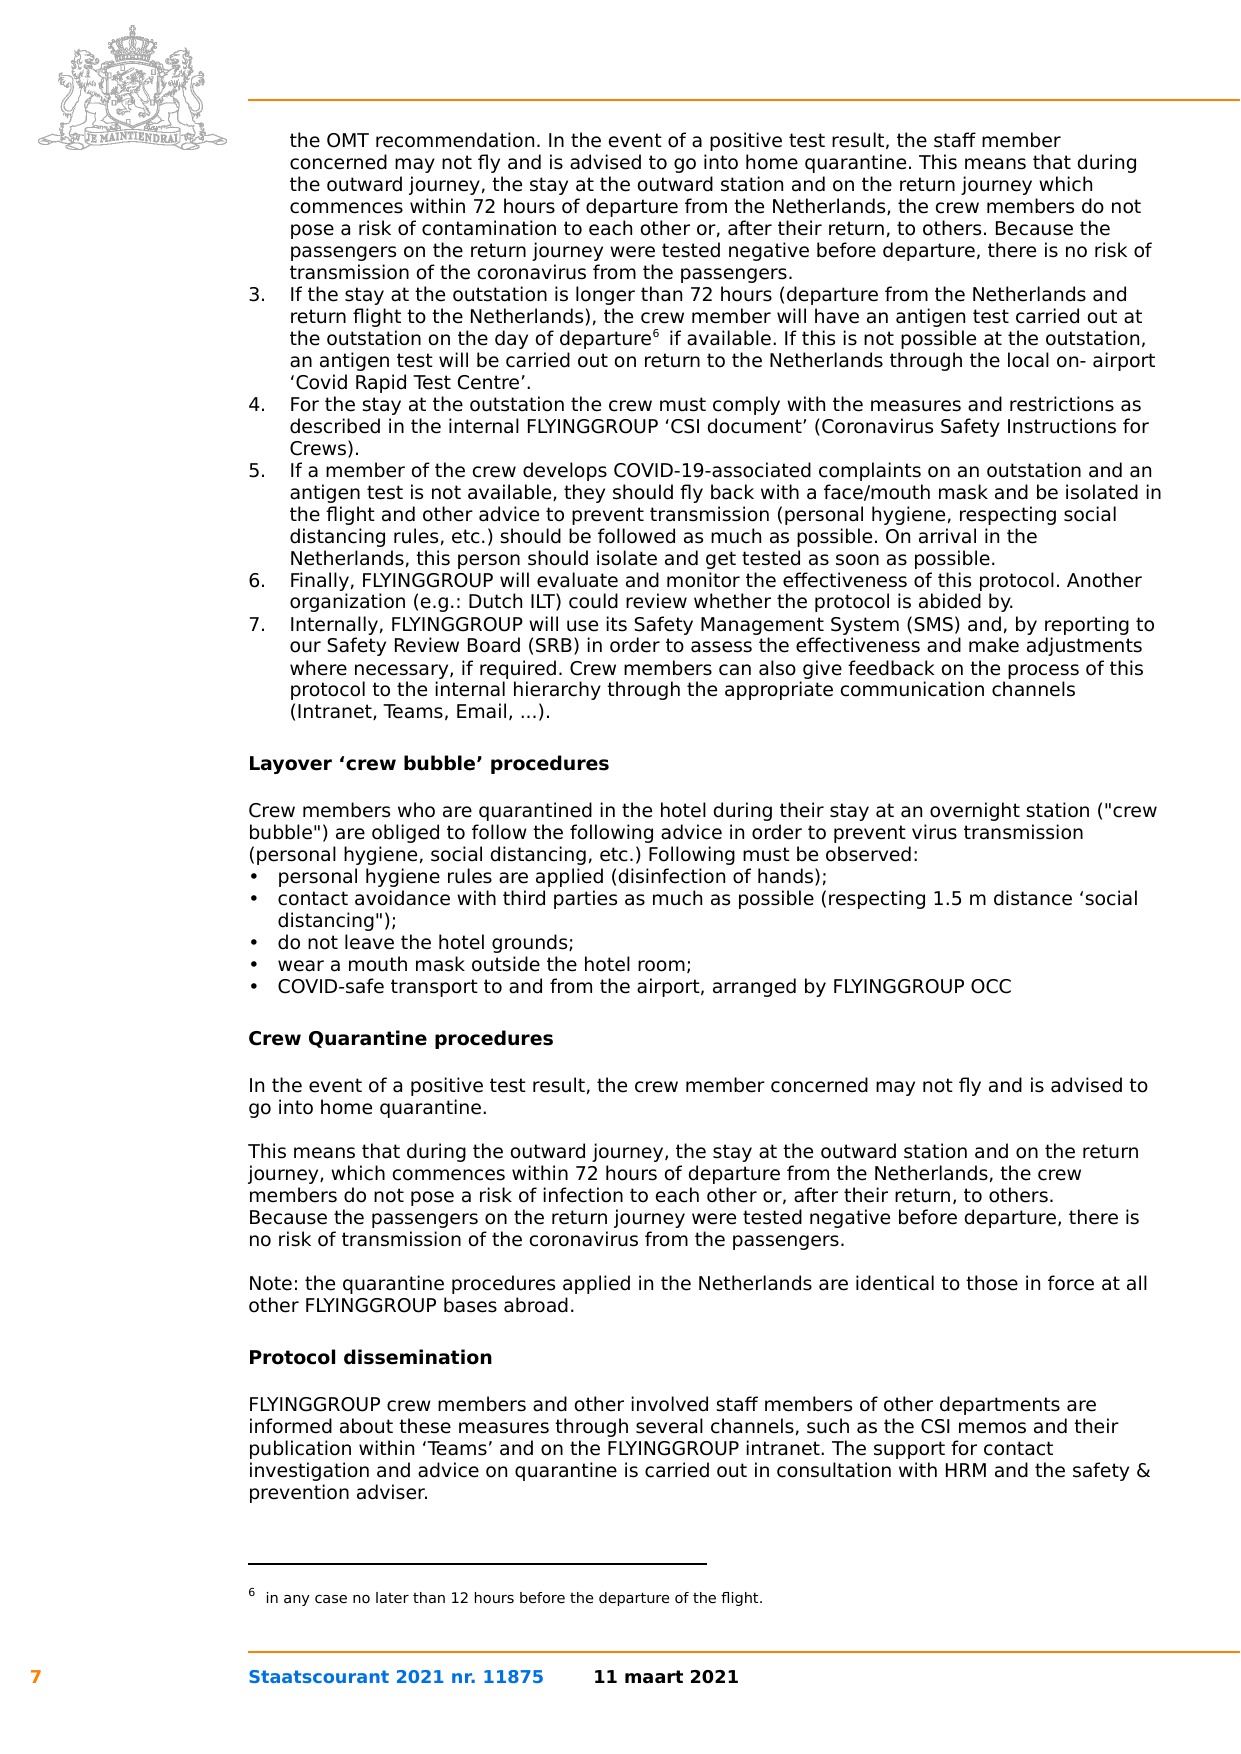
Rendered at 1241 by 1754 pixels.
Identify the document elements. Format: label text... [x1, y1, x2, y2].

text in any case no later than 12 hours before the departure of the flight. [248, 1586, 1163, 1608]
text 7. Internally, FLYINGGROUP will use its Safety Management System (SMS) and, by reporting to our Safety Review Board (SRB) in order to assess the effectiveness and make adjustments where necessary, if required. Crew members can also give feedback on the process of this protocol to the internal hierarchy through the appropriate communication channels (Intranet, Teams, Email, ...). [248, 613, 1163, 723]
text • wear a mouth mask outside the hotel room; [248, 954, 1163, 976]
text This means that during the outward journey, the stay at the outward station and on the return journey, which commences within 72 hours of departure from the Netherlands, the crew members do not pose a risk of infection to each other or, after their return, to others. [248, 1141, 1163, 1207]
text the OMT recommendation. In the event of a positive test result, the staff member concerned may not fly and is advised to go into home quarantine. This means that during the outward journey, the stay at the outward station and on the return journey which commences within 72 hours of departure from the Netherlands, the crew members do not pose a risk of contamination to each other or, after their return, to others. Because the passengers on the return journey were tested negative before departure, there is no risk of transmission of the coronavirus from the passengers. [248, 130, 1163, 284]
subtitle Crew Quarantine procedures [248, 1028, 1163, 1050]
text Note: the quarantine procedures applied in the Netherlands are identical to those in force at all other FLYINGGROUP bases abroad. [248, 1273, 1163, 1317]
text In the event of a positive test result, the crew member concerned may not fly and is advised to go into home quarantine. [248, 1075, 1163, 1119]
text Because the passengers on the return journey were tested negative before departure, there is no risk of transmission of the coronavirus from the passengers. [248, 1207, 1163, 1251]
text 6. Finally, FLYINGGROUP will evaluate and monitor the effectiveness of this protocol. Another organization (e.g.: Dutch ILT) could review whether the protocol is abided by. [248, 569, 1163, 613]
text 5. If a member of the crew develops COVID-19-associated complaints on an outstation and an antigen test is not available, they should fly back with a face/mouth mask and be isolated in the flight and other advice to prevent transmission (personal hygiene, respecting social distancing rules, etc.) should be followed as much as possible. On arrival in the Netherlands, this person should isolate and get tested as soon as possible. [248, 459, 1163, 569]
subtitle Protocol dissemination [248, 1347, 1163, 1369]
text • do not leave the hotel grounds; [248, 932, 1163, 954]
text • contact avoidance with third parties as much as possible (respecting 1.5 m distance ‘social distancing"); [248, 888, 1163, 932]
text • COVID-safe transport to and from the airport, arranged by FLYINGGROUP OCC [248, 976, 1163, 998]
text Crew members who are quarantined in the hotel during their stay at an overnight station ("crew bubble") are obliged to follow the following advice in order to prevent virus transmission (personal hygiene, social distancing, etc.) Following must be observed: [248, 800, 1163, 866]
text 4. For the stay at the outstation the crew must comply with the measures and restrictions as described in the internal FLYINGGROUP ‘CSI document’ (Coronavirus Safety Instructions for Crews). [248, 394, 1163, 459]
picture [38, 25, 227, 150]
text • personal hygiene rules are applied (disinfection of hands); [248, 866, 1163, 888]
subtitle Layover ‘crew bubble’ procedures [248, 753, 1163, 775]
text FLYINGGROUP crew members and other involved staff members of other departments are informed about these measures through several channels, such as the CSI memos and their publication within ‘Teams’ and on the FLYINGGROUP intranet. The support for contact investigation and advice on quarantine is carried out in consultation with HRM and the safety & prevention adviser. [248, 1394, 1163, 1503]
text 3. If the stay at the outstation is longer than 72 hours (departure from the Netherlands and return flight to the Netherlands), the crew member will have an antigen test carried out at the outstation on the day of departure if available. If this is not possible at the outstation, an antigen test will be carried out on return to the Netherlands through the local on- airport ‘Covid Rapid Test Centre’. [248, 284, 1163, 394]
